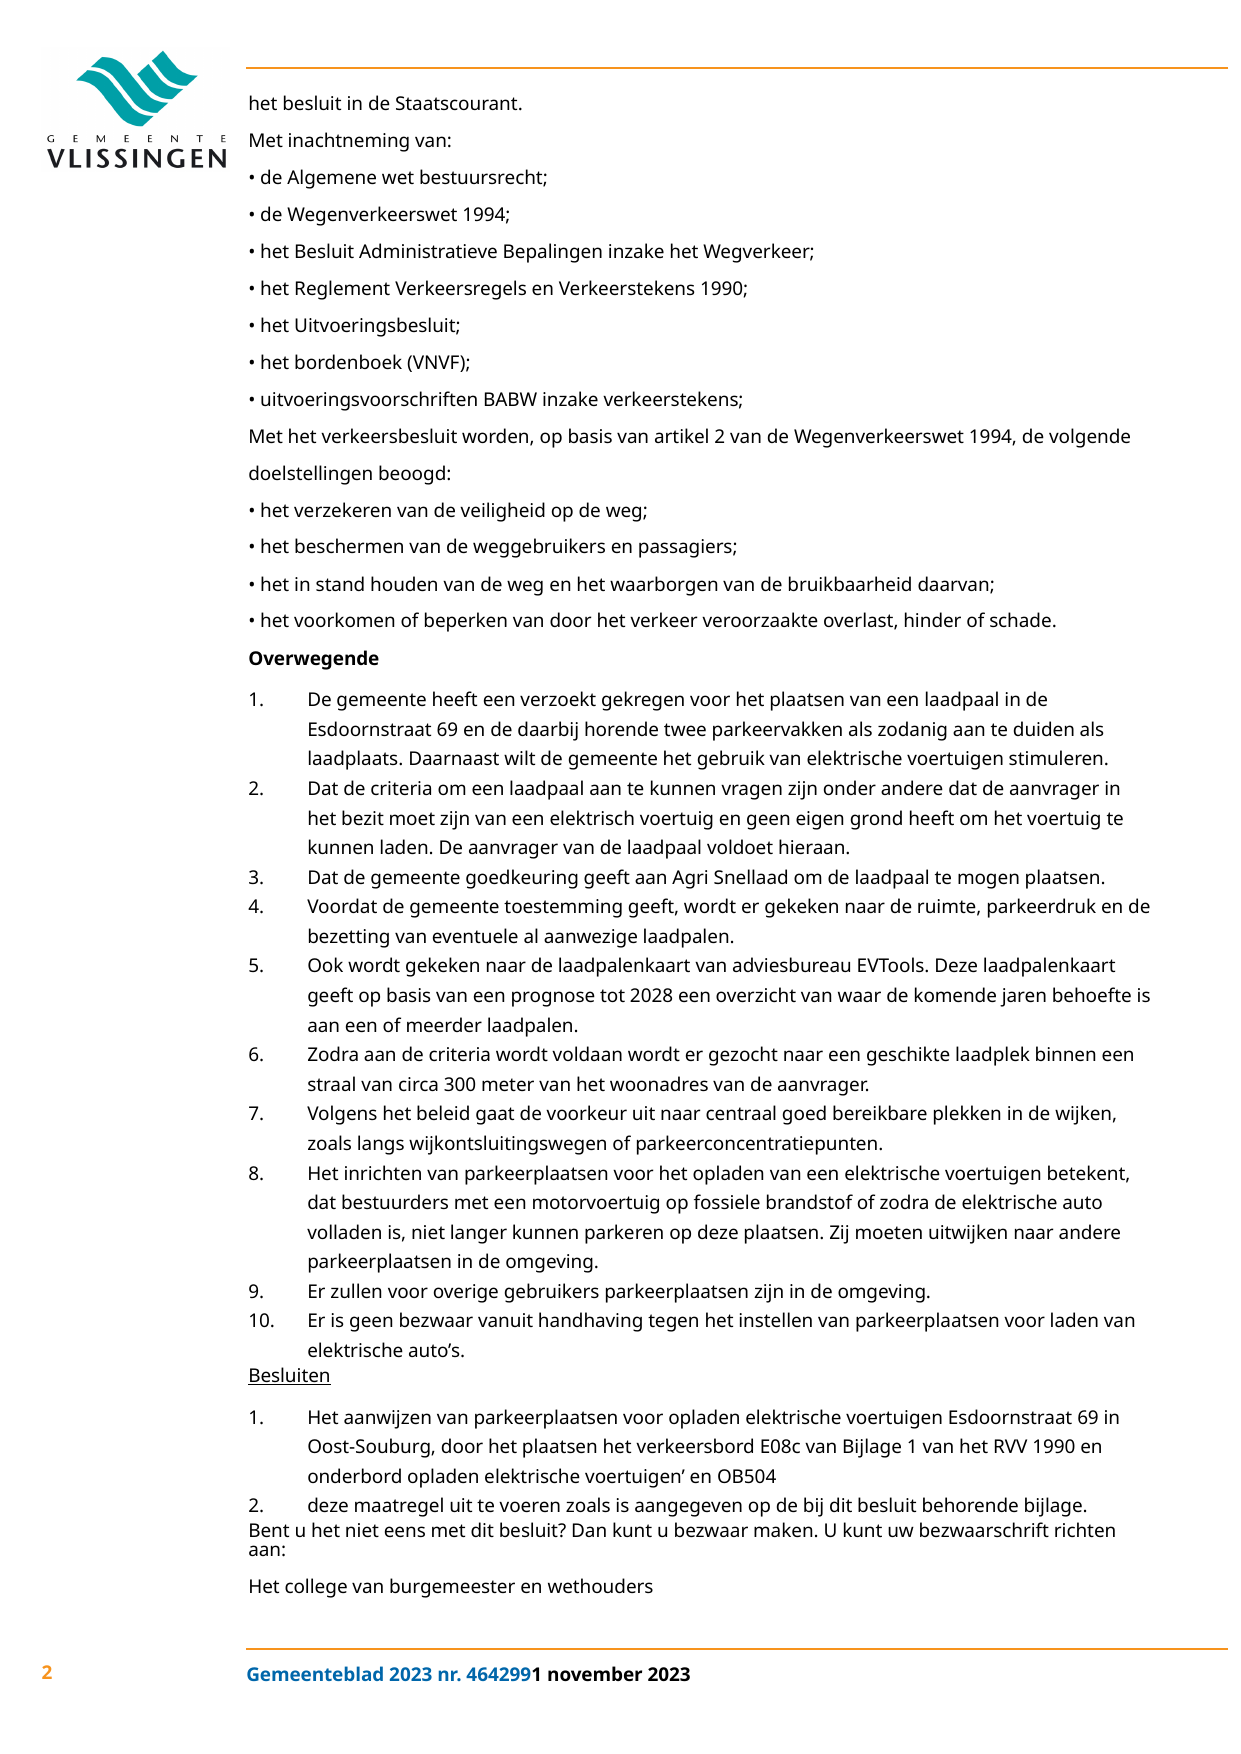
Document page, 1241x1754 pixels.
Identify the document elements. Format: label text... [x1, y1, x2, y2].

list Voordat de gemeente toestemming geeft, wordt er gekeken naar de ruimte, parkeerdruk en de bezetting van eventuele al aanwezige laadpalen. [248, 893, 1152, 949]
list Het inrichten van parkeerplaatsen voor het opladen van een elektrische voertuigen betekent, dat bestuurders met een motorvoertuig op fossiele brandstof of zodra de elektrische auto volladen is, niet langer kunnen parkeren op deze plaatsen. Zij moeten uitwijken naar andere parkeerplaatsen in de omgeving. [248, 1160, 1152, 1274]
text • het verzekeren van de veiligheid op de weg; [248, 502, 1152, 521]
text Met het verkeersbesluit worden, op basis van artikel 2 van de Wegenverkeerswet 1994, de volgende [248, 428, 1152, 447]
list Dat de gemeente goedkeuring geeft aan Agri Snellaad om de laadpaal te mogen plaatsen. [248, 864, 1152, 890]
text het besluit in de Staatscourant. [248, 95, 1152, 114]
text Bent u het niet eens met dit besluit? Dan kunt u bezwaar maken. U kunt uw bezwaarschrift richten aan: [248, 1522, 1152, 1561]
list Het aanwijzen van parkeerplaatsen voor opladen elektrische voertuigen Esdoornstraat 69 in Oost-Souburg, door het plaatsen het verkeersbord E08c van Bijlage 1 van het RVV 1990 en onderbord opladen elektrische voertuigen’ en OB504 [248, 1404, 1152, 1489]
text • het Uitvoeringsbesluit; [248, 317, 1152, 336]
text • de Wegenverkeerswet 1994; [248, 206, 1152, 225]
list Dat de criteria om een laadpaal aan te kunnen vragen zijn onder andere dat de aanvrager in het bezit moet zijn van een elektrisch voertuig en geen eigen grond heeft om het voertuig te kunnen laden. De aanvrager van de laadpaal voldoet hieraan. [248, 775, 1152, 860]
text • het in stand houden van de weg en het waarborgen van de bruikbaarheid daarvan; [248, 576, 1152, 595]
text doelstellingen beoogd: [248, 464, 1152, 484]
list Er is geen bezwaar vanuit handhaving tegen het instellen van parkeerplaatsen voor laden van elektrische auto’s. [248, 1308, 1152, 1363]
text • de Algemene wet bestuursrecht; [248, 169, 1152, 188]
list deze maatregel uit te voeren zoals is aangegeven op de bij dit besluit behorende bijlage. [248, 1493, 1152, 1518]
text Overwegende [248, 649, 1152, 669]
text Met inachtneming van: [248, 132, 1152, 151]
text • het voorkomen of beperken van door het verkeer veroorzaakte overlast, hinder of schade. [248, 612, 1152, 632]
text • het beschermen van de weggebruikers en passagiers; [248, 538, 1152, 558]
list De gemeente heeft een verzoekt gekregen voor het plaatsen van een laadpaal in de Esdoornstraat 69 en de daarbij horende twee parkeervakken als zodanig aan te duiden als laadplaats. Daarnaast wilt de gemeente het gebruik van elektrische voertuigen stimuleren. [248, 686, 1152, 771]
text • het Besluit Administratieve Bepalingen inzake het Wegverkeer; [248, 243, 1152, 262]
text Besluiten [248, 1367, 1152, 1386]
list Ook wordt gekeken naar de laadpalenkaart van adviesbureau EVTools. Deze laadpalenkaart geeft op basis van een prognose tot 2028 een overzicht van waar de komende jaren behoefte is aan een of meerder laadpalen. [248, 953, 1152, 1038]
text • uitvoeringsvoorschriften BABW inzake verkeerstekens; [248, 391, 1152, 410]
list Volgens het beleid gaat de voorkeur uit naar centraal goed bereikbare plekken in de wijken, zoals langs wijkontsluitingswegen of parkeerconcentratiepunten. [248, 1101, 1152, 1156]
list Zodra aan de criteria wordt voldaan wordt er gezocht naar een geschikte laadplek binnen een straal van circa 300 meter van het woonadres van de aanvrager. [248, 1041, 1152, 1097]
text Het college van burgemeester en wethouders [248, 1578, 1152, 1598]
text • het bordenboek (VNVF); [248, 354, 1152, 373]
list Er zullen voor overige gebruikers parkeerplaatsen zijn in de omgeving. [248, 1278, 1152, 1304]
text • het Reglement Verkeersregels en Verkeerstekens 1990; [248, 280, 1152, 299]
picture [41, 47, 231, 172]
